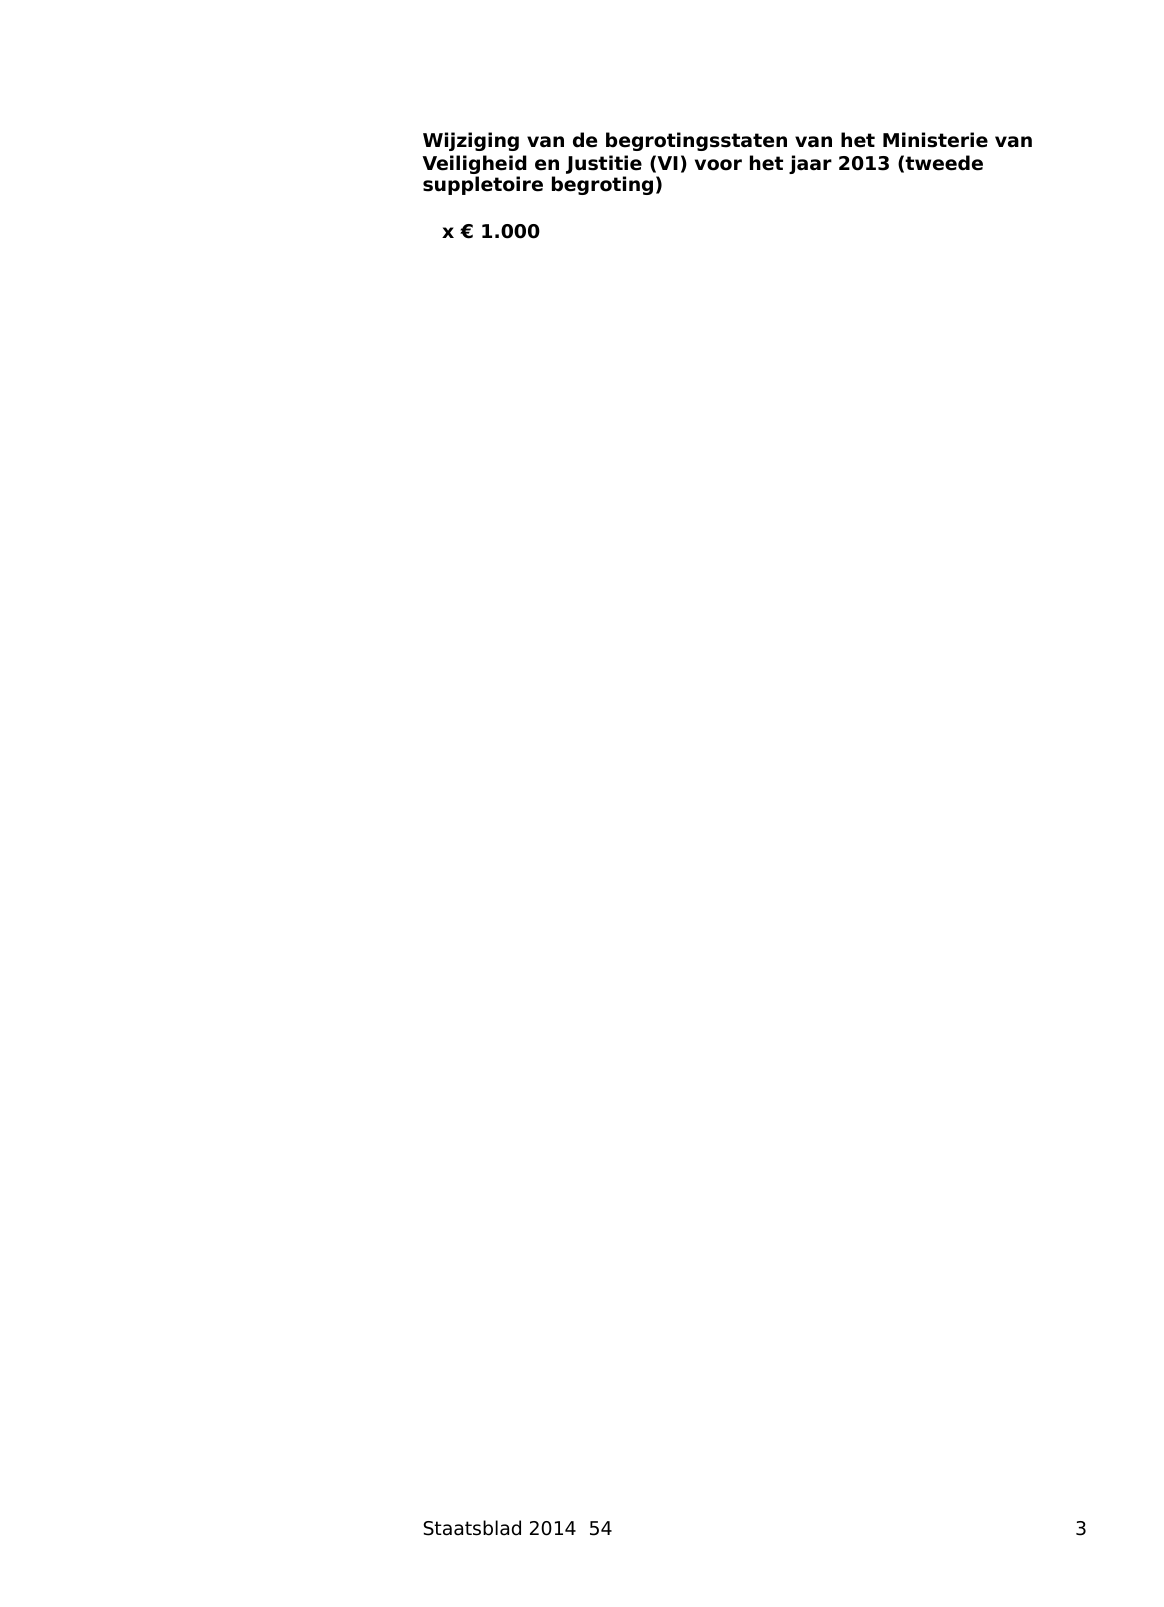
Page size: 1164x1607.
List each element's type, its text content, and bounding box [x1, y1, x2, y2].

subtitle Wijziging van de begrotingsstaten van het Ministerie van Veiligheid en Justitie (VI) voor het jaar 2013 (tweede suppletoire begroting) [422, 130, 1087, 196]
text x € 1.000 [422, 221, 1087, 243]
